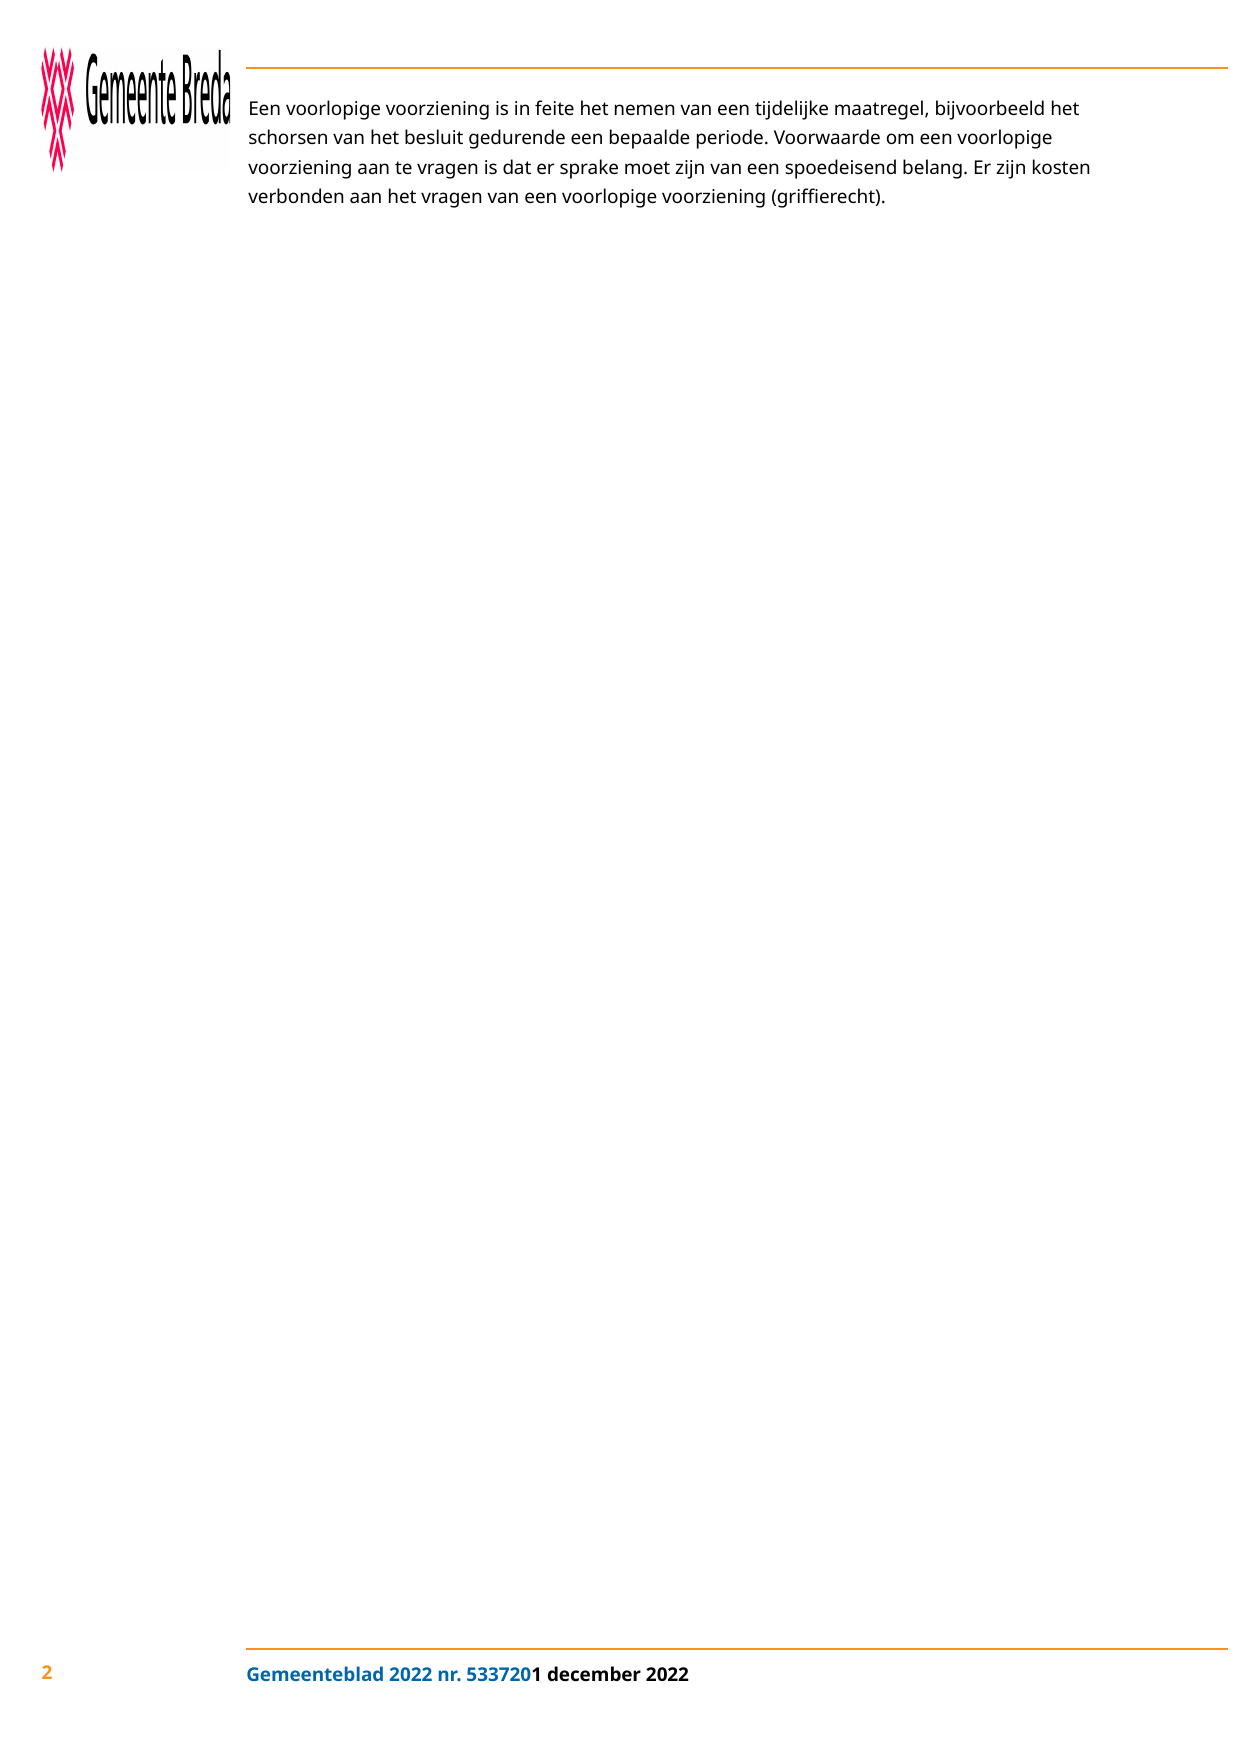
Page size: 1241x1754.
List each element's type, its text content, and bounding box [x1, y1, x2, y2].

picture [41, 47, 231, 172]
text Een voorlopige voorziening is in feite het nemen van een tijdelijke maatregel, bijvoorbeeld het schorsen van het besluit gedurende een bepaalde periode. Voorwaarde om een voorlopige voorziening aan te vragen is dat er sprake moet zijn van een spoedeisend belang. Er zijn kosten verbonden aan het vragen van een voorlopige voorziening (griffierecht). [248, 95, 1152, 209]
